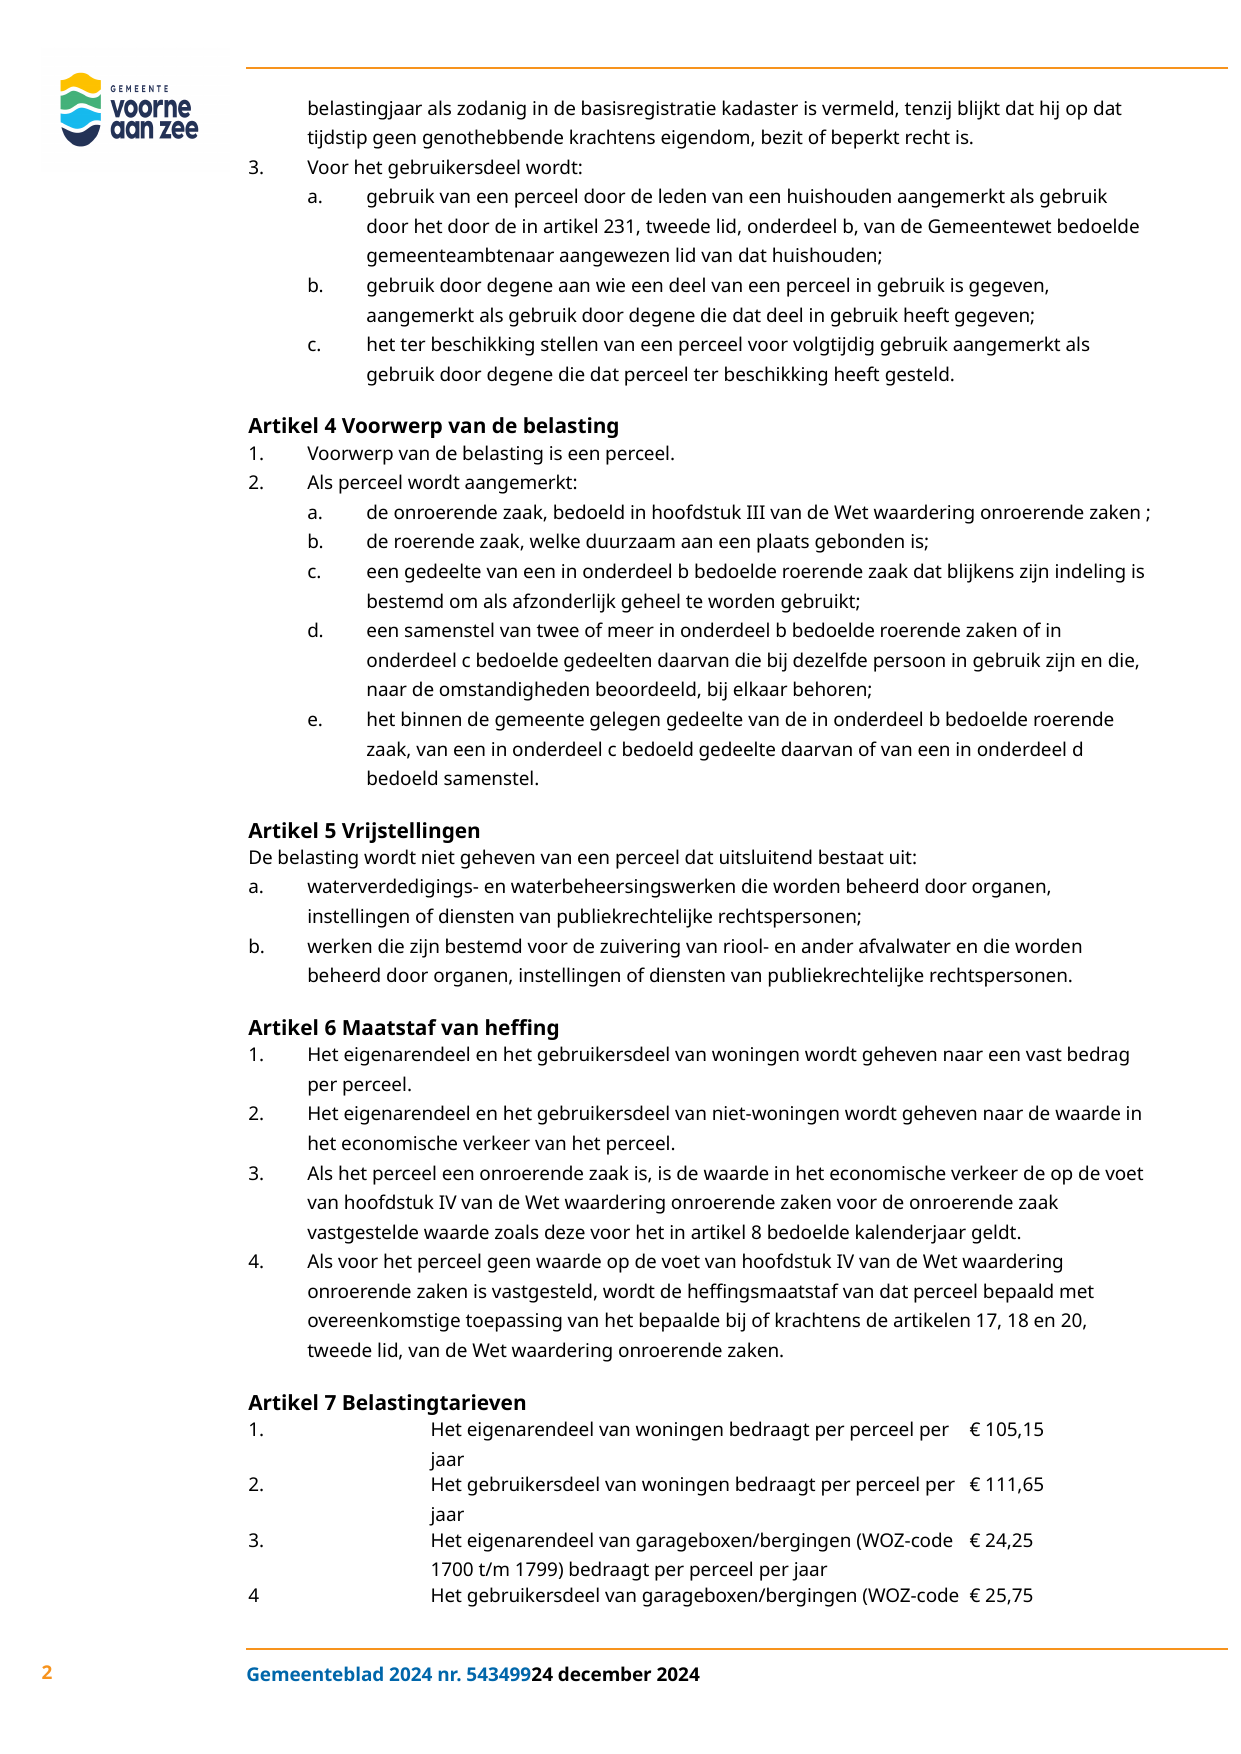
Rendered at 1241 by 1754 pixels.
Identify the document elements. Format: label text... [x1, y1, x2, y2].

text Artikel 7 Belastingtarieven [248, 1388, 1152, 1416]
list gebruik door degene aan wie een deel van een perceel in gebruik is gegeven, aangemerkt als gebruik door degene die dat deel in gebruik heeft gegeven; [307, 272, 1152, 328]
list de onroerende zaak, bedoeld in hoofdstuk III van de Wet waardering onroerende zaken ; [307, 499, 1152, 525]
list een gedeelte van een in onderdeel b bedoelde roerende zaak dat blijkens zijn indeling is bestemd om als afzonderlijk geheel te worden gebruikt; [307, 558, 1152, 613]
list Voorwerp van de belasting is een perceel. [248, 440, 1152, 466]
table_cell Het gebruikersdeel van woningen bedraagt per perceel per jaar [430, 1471, 969, 1527]
list gebruik van een perceel door de leden van een huishouden aangemerkt als gebruik door het door de in artikel 231, tweede lid, onderdeel b, van de Gemeentewet bedoelde gemeenteambtenaar aangewezen lid van dat huishouden; [307, 183, 1152, 268]
table_cell € 24,25 [969, 1527, 1152, 1582]
list Het eigenarendeel en het gebruikersdeel van niet-woningen wordt geheven naar de waarde in het economische verkeer van het perceel. [248, 1101, 1152, 1156]
table_cell Het eigenarendeel van garageboxen/bergingen (WOZ-code 1700 t/m 1799) bedraagt per perceel per jaar [430, 1527, 969, 1582]
table_cell Het gebruikersdeel van garageboxen/bergingen (WOZ-code [430, 1582, 969, 1608]
text Artikel 6 Maatstaf van heffing [248, 1013, 1152, 1041]
list waterverdedigings- en waterbeheersingswerken die worden beheerd door organen, instellingen of diensten van publiekrechtelijke rechtspersonen; [248, 874, 1152, 929]
list Als perceel wordt aangemerkt: [248, 469, 1152, 495]
table_header Het eigenarendeel van woningen bedraagt per perceel per jaar [430, 1416, 969, 1471]
list het ter beschikking stellen van een perceel voor volgtijdig gebruik aangemerkt als gebruik door degene die dat perceel ter beschikking heeft gesteld. [307, 331, 1152, 387]
table_cell € 111,65 [969, 1471, 1152, 1527]
text Artikel 5 Vrijstellingen [248, 816, 1152, 844]
table_header € 105,15 [969, 1416, 1152, 1471]
list Als het perceel een onroerende zaak is, is de waarde in het economische verkeer de op de voet van hoofdstuk IV van de Wet waardering onroerende zaken voor de onroerende zaak vastgestelde waarde zoals deze voor het in artikel 8 bedoelde kalenderjaar geldt. [248, 1160, 1152, 1244]
list werken die zijn bestemd voor de zuivering van riool- en ander afvalwater en die worden beheerd door organen, instellingen of diensten van publiekrechtelijke rechtspersonen. [248, 933, 1152, 988]
list Als voor het perceel geen waarde op de voet van hoofdstuk IV van de Wet waardering onroerende zaken is vastgesteld, wordt de heffingsmaatstaf van dat perceel bepaald met overeenkomstige toepassing van het bepaalde bij of krachtens de artikelen 17, 18 en 20, tweede lid, van de Wet waardering onroerende zaken. [248, 1248, 1152, 1363]
list de roerende zaak, welke duurzaam aan een plaats gebonden is; [307, 529, 1152, 554]
list belastingjaar als zodanig in de basisregistratie kadaster is vermeld, tenzij blijkt dat hij op dat tijdstip geen genothebbende krachtens eigendom, bezit of beperkt recht is. [248, 95, 1152, 150]
text De belasting wordt niet geheven van een perceel dat uitsluitend bestaat uit: [248, 844, 1152, 870]
list Het eigenarendeel en het gebruikersdeel van woningen wordt geheven naar een vast bedrag per perceel. [248, 1041, 1152, 1097]
table_cell 3. [248, 1527, 430, 1582]
list Voor het gebruikersdeel wordt: [248, 154, 1152, 180]
picture [41, 47, 231, 172]
list het binnen de gemeente gelegen gedeelte van de in onderdeel b bedoelde roerende zaak, van een in onderdeel c bedoeld gedeelte daarvan of van een in onderdeel d bedoeld samenstel. [307, 706, 1152, 791]
table_cell € 25,75 [969, 1582, 1152, 1608]
text Artikel 4 Voorwerp van de belasting [248, 411, 1152, 440]
table_cell 2. [248, 1471, 430, 1527]
table_header 1. [248, 1416, 430, 1471]
table_cell 4 [248, 1582, 430, 1608]
list een samenstel van twee of meer in onderdeel b bedoelde roerende zaken of in onderdeel c bedoelde gedeelten daarvan die bij dezelfde persoon in gebruik zijn en die, naar de omstandigheden beoordeeld, bij elkaar behoren; [307, 617, 1152, 702]
